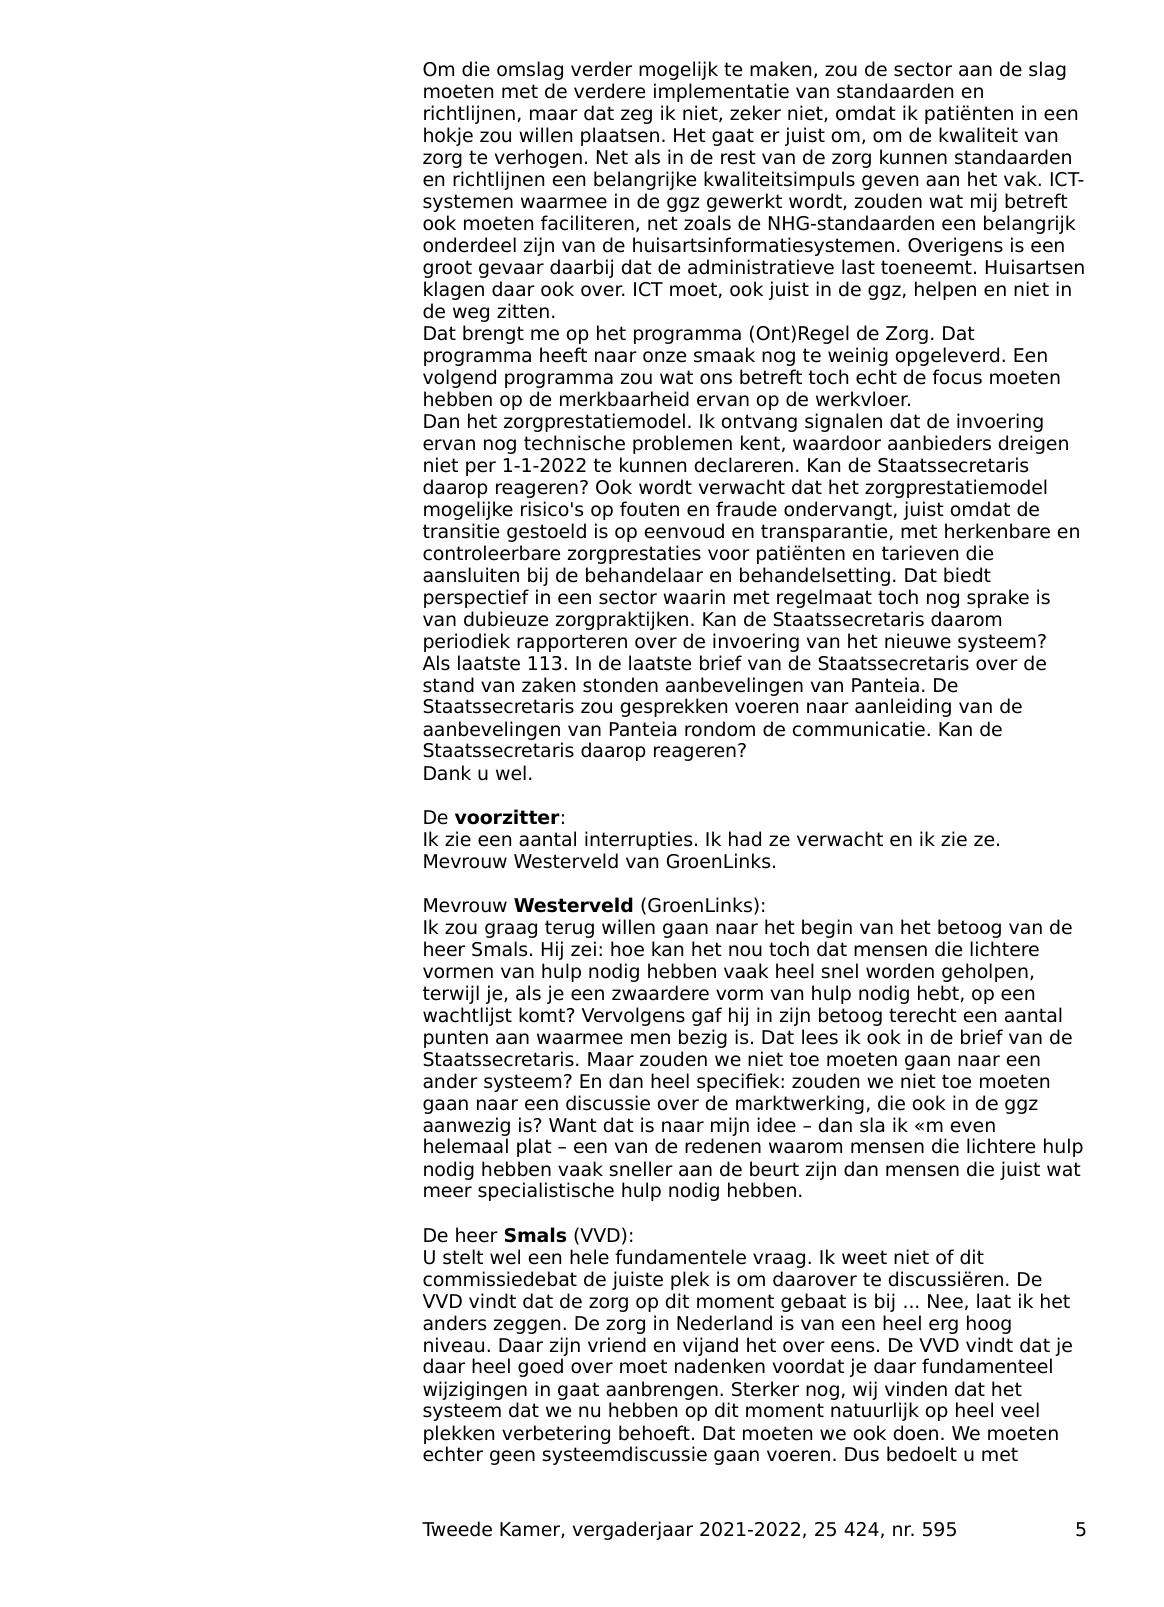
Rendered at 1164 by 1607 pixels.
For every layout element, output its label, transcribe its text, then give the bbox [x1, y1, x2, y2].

text De heer Smals (VVD): [422, 1224, 1087, 1247]
text Om die omslag verder mogelijk te maken, zou de sector aan de slag moeten met de verdere implementatie van standaarden en richtlijnen, maar dat zeg ik niet, zeker niet, omdat ik patiënten in een hokje zou willen plaatsen. Het gaat er juist om, om de kwaliteit van zorg te verhogen. Net als in de rest van de zorg kunnen standaarden en richtlijnen een belangrijke kwaliteitsimpuls geven aan het vak. ICT-systemen waarmee in de ggz gewerkt wordt, zouden wat mij betreft ook moeten faciliteren, net zoals de NHG-standaarden een belangrijk onderdeel zijn van de huisartsinformatiesystemen. Overigens is een groot gevaar daarbij dat de administratieve last toeneemt. Huisartsen klagen daar ook over. ICT moet, ook juist in de ggz, helpen en niet in de weg zitten. [422, 59, 1087, 323]
text Dat brengt me op het programma (Ont)Regel de Zorg. Dat programma heeft naar onze smaak nog te weinig opgeleverd. Een volgend programma zou wat ons betreft toch echt de focus moeten hebben op de merkbaarheid ervan op de werkvloer. [422, 323, 1087, 411]
text Als laatste 113. In de laatste brief van de Staatssecretaris over de stand van zaken stonden aanbevelingen van Panteia. De Staatssecretaris zou gesprekken voeren naar aanleiding van de aanbevelingen van Panteia rondom de communicatie. Kan de Staatssecretaris daarop reageren? [422, 652, 1087, 762]
text Ik zou graag terug willen gaan naar het begin van het betoog van de heer Smals. Hij zei: hoe kan het nou toch dat mensen die lichtere vormen van hulp nodig hebben vaak heel snel worden geholpen, terwijl je, als je een zwaardere vorm van hulp nodig hebt, op een wachtlijst komt? Vervolgens gaf hij in zijn betoog terecht een aantal punten aan waarmee men bezig is. Dat lees ik ook in de brief van de Staatssecretaris. Maar zouden we niet toe moeten gaan naar een ander systeem? En dan heel specifiek: zouden we niet toe moeten gaan naar een discussie over de marktwerking, die ook in de ggz aanwezig is? Want dat is naar mijn idee – dan sla ik «m even helemaal plat – een van de redenen waarom mensen die lichtere hulp nodig hebben vaak sneller aan de beurt zijn dan mensen die juist wat meer specialistische hulp nodig hebben. [422, 917, 1087, 1202]
text Dank u wel. [422, 762, 1087, 784]
text Ik zie een aantal interrupties. Ik had ze verwacht en ik zie ze. Mevrouw Westerveld van GroenLinks. [422, 828, 1087, 872]
text Dan het zorgprestatiemodel. Ik ontvang signalen dat de invoering ervan nog technische problemen kent, waardoor aanbieders dreigen niet per 1-1-2022 te kunnen declareren. Kan de Staatssecretaris daarop reageren? Ook wordt verwacht dat het zorgprestatiemodel mogelijke risico's op fouten en fraude ondervangt, juist omdat de transitie gestoeld is op eenvoud en transparantie, met herkenbare en controleerbare zorgprestaties voor patiënten en tarieven die aansluiten bij de behandelaar en behandelsetting. Dat biedt perspectief in een sector waarin met regelmaat toch nog sprake is van dubieuze zorgpraktijken. Kan de Staatssecretaris daarom periodiek rapporteren over de invoering van het nieuwe systeem? [422, 411, 1087, 652]
text De voorzitter: [422, 807, 1087, 828]
text U stelt wel een hele fundamentele vraag. Ik weet niet of dit commissiedebat de juiste plek is om daarover te discussiëren. De VVD vindt dat de zorg op dit moment gebaat is bij ... Nee, laat ik het anders zeggen. De zorg in Nederland is van een heel erg hoog niveau. Daar zijn vriend en vijand het over eens. De VVD vindt dat je daar heel goed over moet nadenken voordat je daar fundamenteel wijzigingen in gaat aanbrengen. Sterker nog, wij vinden dat het systeem dat we nu hebben op dit moment natuurlijk op heel veel plekken verbetering behoeft. Dat moeten we ook doen. We moeten echter geen systeemdiscussie gaan voeren. Dus bedoelt u met [422, 1247, 1087, 1466]
text Mevrouw Westerveld (GroenLinks): [422, 895, 1087, 917]
